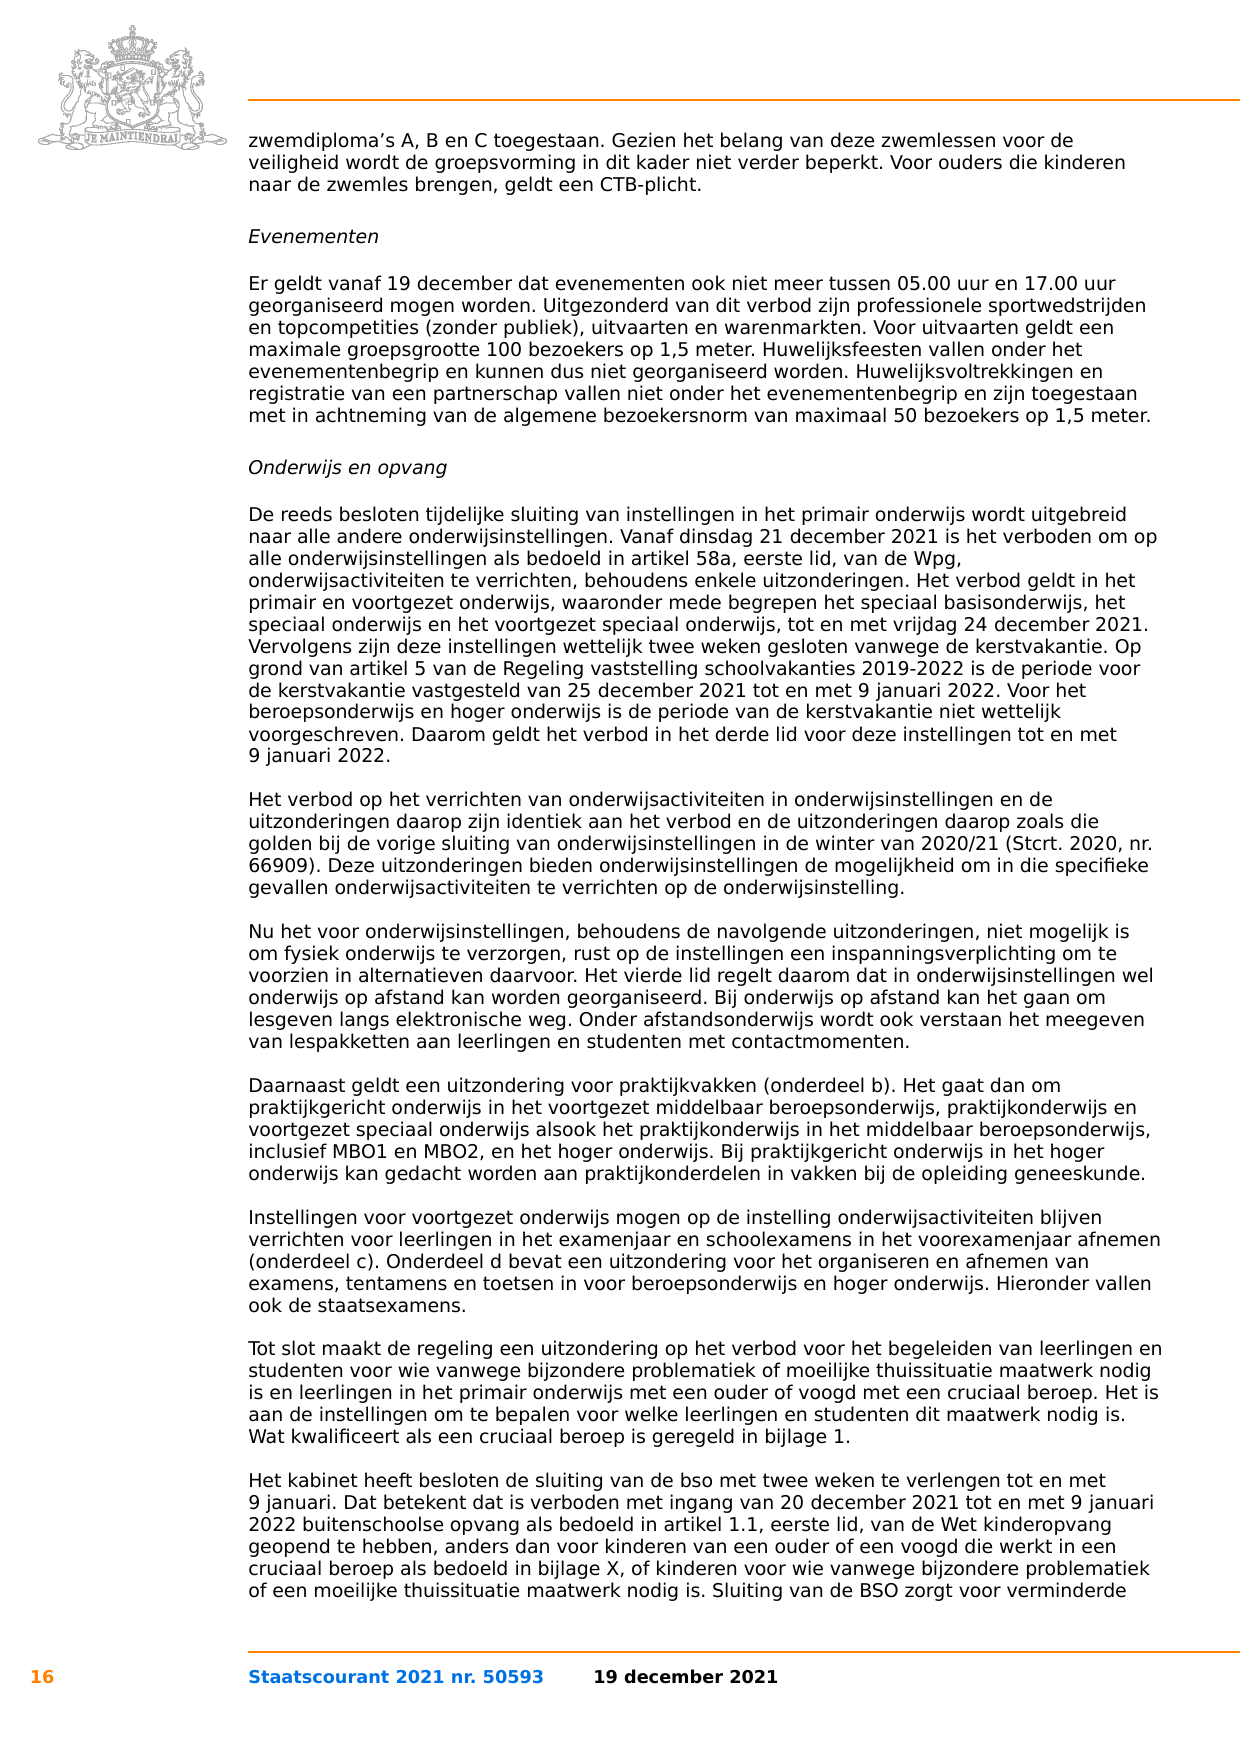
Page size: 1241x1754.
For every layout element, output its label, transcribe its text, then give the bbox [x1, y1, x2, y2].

subtitle Evenementen [248, 226, 1163, 248]
picture [38, 25, 227, 150]
subtitle Onderwijs en opvang [248, 457, 1163, 479]
text Daarnaast geldt een uitzondering voor praktijkvakken (onderdeel b). Het gaat dan om praktijkgericht onderwijs in het voortgezet middelbaar beroepsonderwijs, praktijkonderwijs en voortgezet speciaal onderwijs alsook het praktijkonderwijs in het middelbaar beroepsonderwijs, inclusief MBO1 en MBO2, en het hoger onderwijs. Bij praktijkgericht onderwijs in het hoger onderwijs kan gedacht worden aan praktijkonderdelen in vakken bij de opleiding geneeskunde. [248, 1075, 1163, 1185]
text Er geldt vanaf 19 december dat evenementen ook niet meer tussen 05.00 uur en 17.00 uur georganiseerd mogen worden. Uitgezonderd van dit verbod zijn professionele sportwedstrijden en topcompetities (zonder publiek), uitvaarten en warenmarkten. Voor uitvaarten geldt een maximale groepsgrootte 100 bezoekers op 1,5 meter. Huwelijksfeesten vallen onder het evenementenbegrip en kunnen dus niet georganiseerd worden. Huwelijksvoltrekkingen en registratie van een partnerschap vallen niet onder het evenementenbegrip en zijn toegestaan met in achtneming van de algemene bezoekersnorm van maximaal 50 bezoekers op 1,5 meter. [248, 273, 1163, 427]
text Het verbod op het verrichten van onderwijsactiviteiten in onderwijsinstellingen en de uitzonderingen daarop zijn identiek aan het verbod en de uitzonderingen daarop zoals die golden bij de vorige sluiting van onderwijsinstellingen in de winter van 2020/21 (Stcrt. 2020, nr. 66909). Deze uitzonderingen bieden onderwijsinstellingen de mogelijkheid om in die specifieke gevallen onderwijsactiviteiten te verrichten op de onderwijsinstelling. [248, 789, 1163, 899]
text Nu het voor onderwijsinstellingen, behoudens de navolgende uitzonderingen, niet mogelijk is om fysiek onderwijs te verzorgen, rust op de instellingen een inspanningsverplichting om te voorzien in alternatieven daarvoor. Het vierde lid regelt daarom dat in onderwijsinstellingen wel onderwijs op afstand kan worden georganiseerd. Bij onderwijs op afstand kan het gaan om lesgeven langs elektronische weg. Onder afstandsonderwijs wordt ook verstaan het meegeven van lespakketten aan leerlingen en studenten met contactmomenten. [248, 921, 1163, 1053]
text Instellingen voor voortgezet onderwijs mogen op de instelling onderwijsactiviteiten blijven verrichten voor leerlingen in het examenjaar en schoolexamens in het voorexamenjaar afnemen (onderdeel c). Onderdeel d bevat een uitzondering voor het organiseren en afnemen van examens, tentamens en toetsen in voor beroepsonderwijs en hoger onderwijs. Hieronder vallen ook de staatsexamens. [248, 1207, 1163, 1316]
text Het kabinet heeft besloten de sluiting van de bso met twee weken te verlengen tot en met 9 januari. Dat betekent dat is verboden met ingang van 20 december 2021 tot en met 9 januari 2022 buitenschoolse opvang als bedoeld in artikel 1.1, eerste lid, van de Wet kinderopvang geopend te hebben, anders dan voor kinderen van een ouder of een voogd die werkt in een cruciaal beroep als bedoeld in bijlage X, of kinderen voor wie vanwege bijzondere problematiek of een moeilijke thuissituatie maatwerk nodig is. Sluiting van de BSO zorgt voor verminderde [248, 1470, 1163, 1602]
text De reeds besloten tijdelijke sluiting van instellingen in het primair onderwijs wordt uitgebreid naar alle andere onderwijsinstellingen. Vanaf dinsdag 21 december 2021 is het verboden om op alle onderwijsinstellingen als bedoeld in artikel 58a, eerste lid, van de Wpg, onderwijsactiviteiten te verrichten, behoudens enkele uitzonderingen. Het verbod geldt in het primair en voortgezet onderwijs, waaronder mede begrepen het speciaal basisonderwijs, het speciaal onderwijs en het voortgezet speciaal onderwijs, tot en met vrijdag 24 december 2021. Vervolgens zijn deze instellingen wettelijk twee weken gesloten vanwege de kerstvakantie. Op grond van artikel 5 van de Regeling vaststelling schoolvakanties 2019-2022 is de periode voor de kerstvakantie vastgesteld van 25 december 2021 tot en met 9 januari 2022. Voor het beroepsonderwijs en hoger onderwijs is de periode van de kerstvakantie niet wettelijk voorgeschreven. Daarom geldt het verbod in het derde lid voor deze instellingen tot en met 9 januari 2022. [248, 504, 1163, 767]
text Tot slot maakt de regeling een uitzondering op het verbod voor het begeleiden van leerlingen en studenten voor wie vanwege bijzondere problematiek of moeilijke thuissituatie maatwerk nodig is en leerlingen in het primair onderwijs met een ouder of voogd met een cruciaal beroep. Het is aan de instellingen om te bepalen voor welke leerlingen en studenten dit maatwerk nodig is. Wat kwalificeert als een cruciaal beroep is geregeld in bijlage 1. [248, 1338, 1163, 1448]
text zwemdiploma’s A, B en C toegestaan. Gezien het belang van deze zwemlessen voor de veiligheid wordt de groepsvorming in dit kader niet verder beperkt. Voor ouders die kinderen naar de zwemles brengen, geldt een CTB-plicht. [248, 130, 1163, 196]
